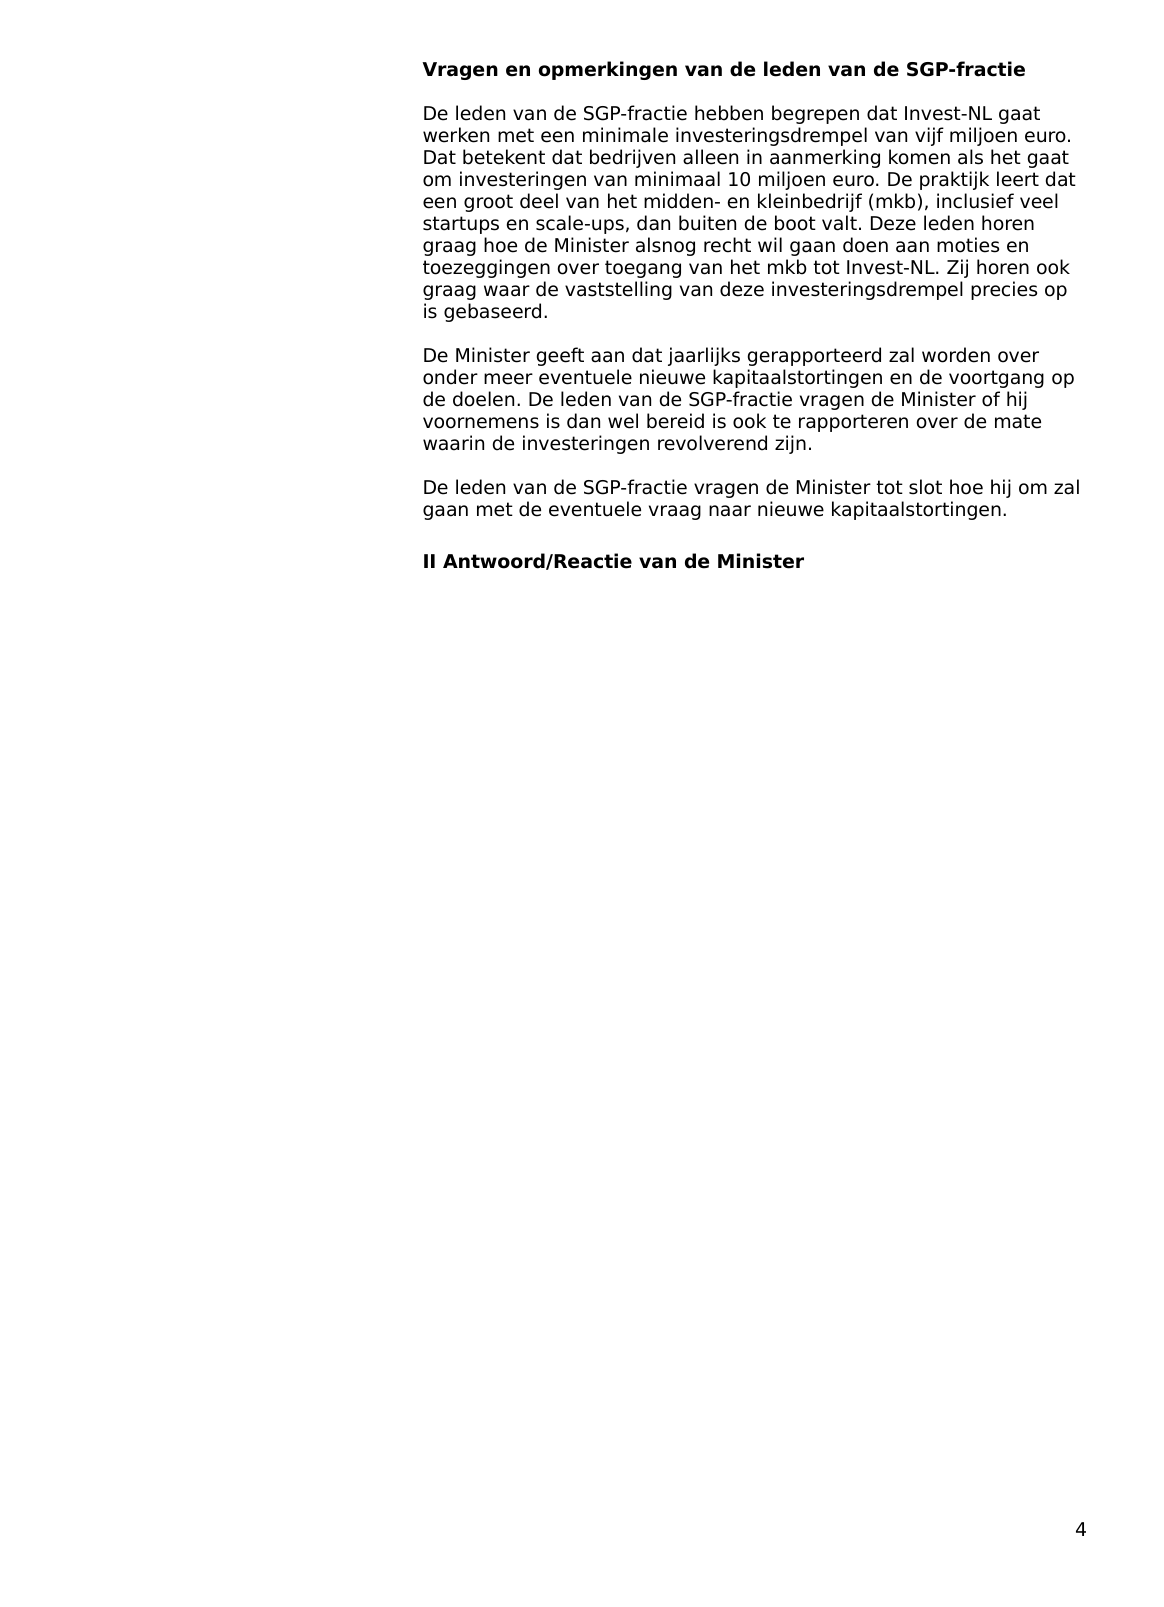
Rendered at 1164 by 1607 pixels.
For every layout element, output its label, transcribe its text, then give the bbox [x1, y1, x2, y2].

text De leden van de SGP-fractie hebben begrepen dat Invest-NL gaat werken met een minimale investeringsdrempel van vijf miljoen euro. Dat betekent dat bedrijven alleen in aanmerking komen als het gaat om investeringen van minimaal 10 miljoen euro. De praktijk leert dat een groot deel van het midden- en kleinbedrijf (mkb), inclusief veel startups en scale-ups, dan buiten de boot valt. Deze leden horen graag hoe de Minister alsnog recht wil gaan doen aan moties en toezeggingen over toegang van het mkb tot Invest-NL. Zij horen ook graag waar de vaststelling van deze investeringsdrempel precies op is gebaseerd. [422, 103, 1087, 323]
subtitle Vragen en opmerkingen van de leden van de SGP-fractie [422, 59, 1087, 81]
text De Minister geeft aan dat jaarlijks gerapporteerd zal worden over onder meer eventuele nieuwe kapitaalstortingen en de voortgang op de doelen. De leden van de SGP-fractie vragen de Minister of hij voornemens is dan wel bereid is ook te rapporteren over de mate waarin de investeringen revolverend zijn. [422, 345, 1087, 455]
subtitle II Antwoord/Reactie van de Minister [422, 551, 1087, 573]
text De leden van de SGP-fractie vragen de Minister tot slot hoe hij om zal gaan met de eventuele vraag naar nieuwe kapitaalstortingen. [422, 477, 1087, 521]
